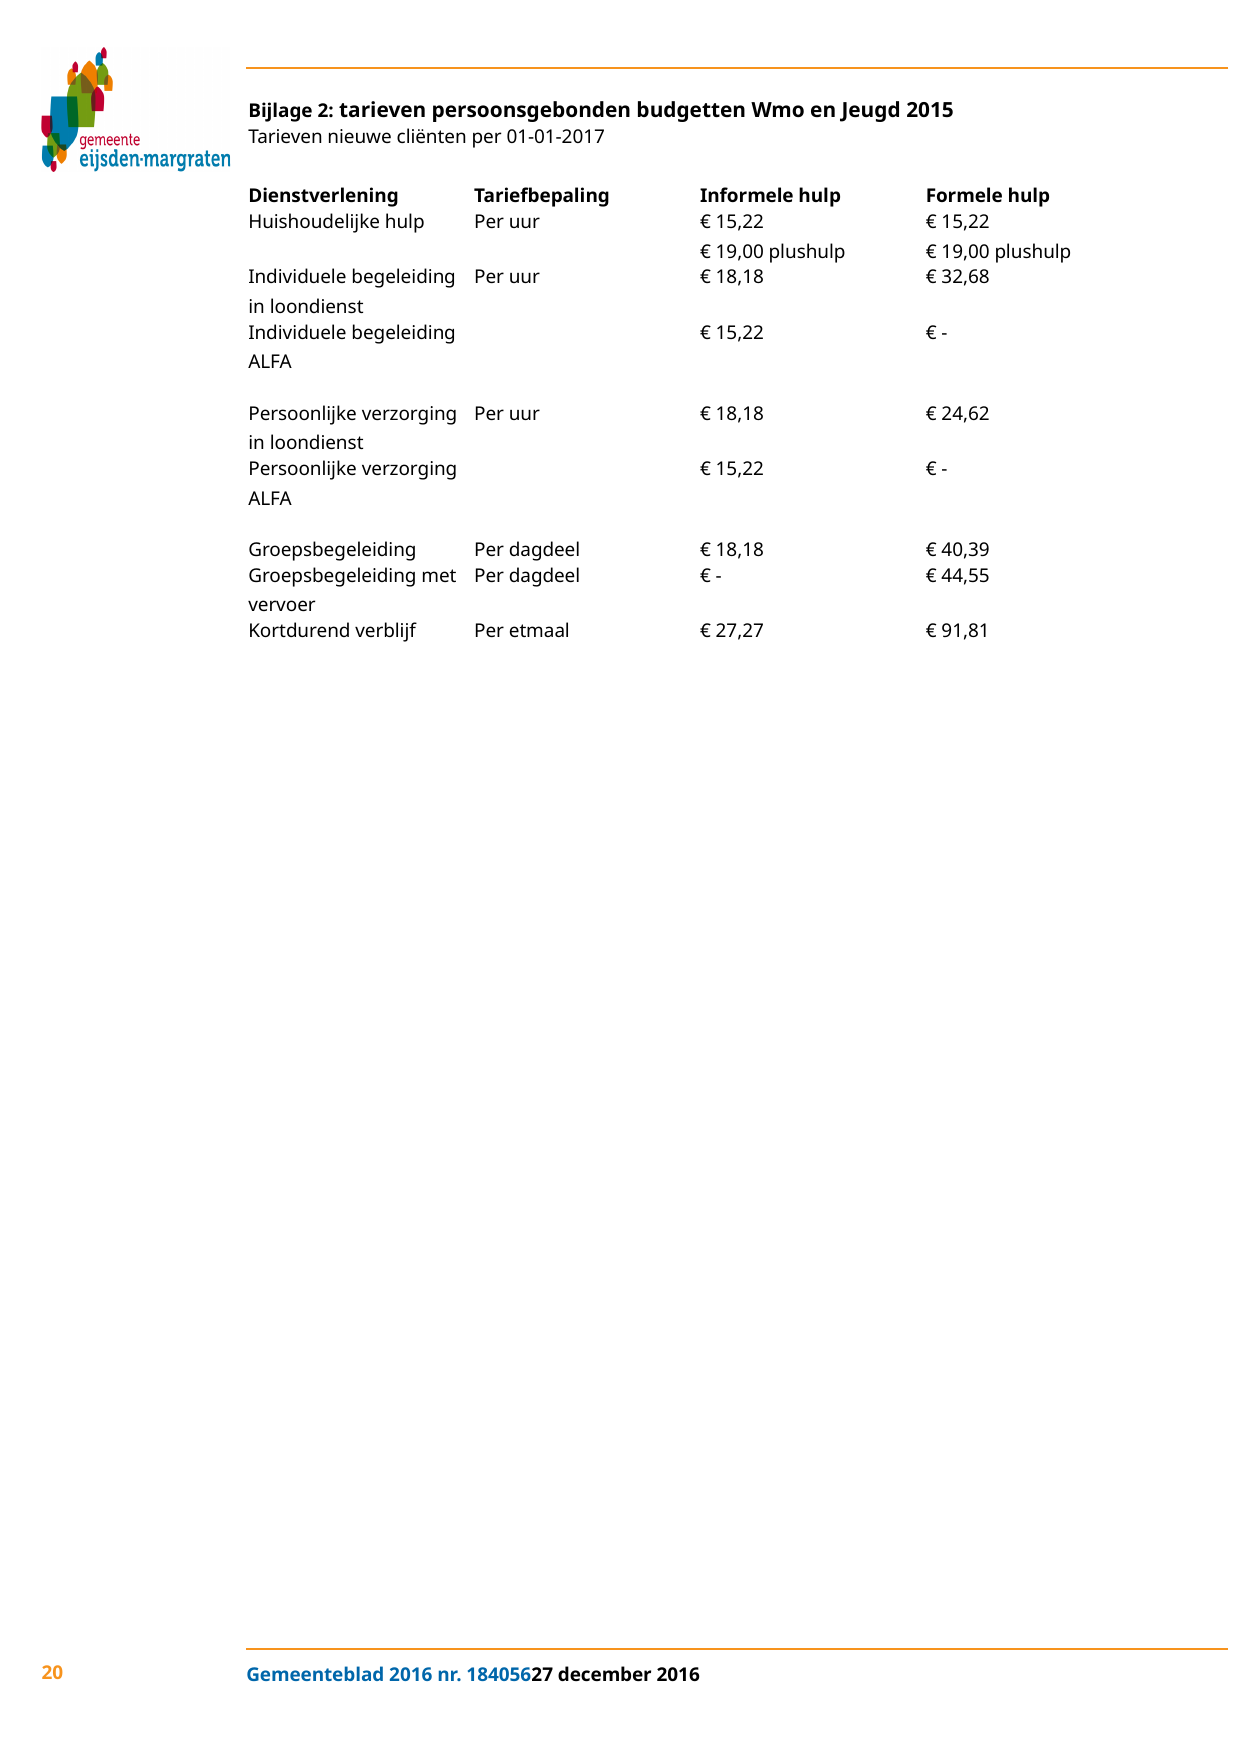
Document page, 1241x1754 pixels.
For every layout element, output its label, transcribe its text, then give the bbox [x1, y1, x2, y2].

table_header Formele hulp [926, 183, 1152, 208]
table_cell € 15,22 € 19,00 plushulp [926, 208, 1152, 264]
table_cell € 15,22 [700, 455, 926, 511]
table_cell € 15,22 € 19,00 plushulp [700, 208, 926, 264]
table_header Tariefbepaling [474, 183, 700, 208]
table_cell € 18,18 [700, 536, 926, 562]
table_cell € 24,62 [926, 400, 1152, 455]
table_cell Per uur [474, 208, 700, 264]
table_cell € 32,68 [926, 264, 1152, 319]
table_cell € - [926, 455, 1152, 511]
table_cell Huishoudelijke hulp [248, 208, 474, 264]
text Tarieven nieuwe cliënten per 01-01-2017 [248, 123, 1152, 149]
table_cell Persoonlijke verzorging in loondienst [248, 400, 474, 455]
picture [41, 47, 231, 172]
table_cell Per dagdeel [474, 562, 700, 617]
table_cell Per uur [474, 400, 700, 455]
table_cell [474, 455, 700, 511]
table_cell € 44,55 [926, 562, 1152, 617]
table_cell € - [700, 562, 926, 617]
table_cell Groepsbegeleiding met vervoer [248, 562, 474, 617]
table_cell Groepsbegeleiding [248, 536, 474, 562]
table_cell Kortdurend verblijf [248, 618, 474, 643]
table_cell [700, 511, 926, 536]
table_cell € 91,81 [926, 618, 1152, 643]
table_cell [474, 511, 700, 536]
table_cell € 18,18 [700, 400, 926, 455]
table_cell € 40,39 [926, 536, 1152, 562]
table_cell Per etmaal [474, 618, 700, 643]
table_cell Individuele begeleiding ALFA [248, 319, 474, 374]
table_cell € - [926, 319, 1152, 374]
table_cell Per uur [474, 264, 700, 319]
table_header Dienstverlening [248, 183, 474, 208]
table_cell Persoonlijke verzorging ALFA [248, 455, 474, 511]
table_cell € 18,18 [700, 264, 926, 319]
text Bijlage 2: tarieven persoonsgebonden budgetten Wmo en Jeugd 2015 [248, 95, 1152, 123]
table_cell [474, 319, 700, 374]
table_cell Individuele begeleiding in loondienst [248, 264, 474, 319]
table_cell [474, 374, 700, 400]
table_cell [248, 374, 474, 400]
table_cell [248, 511, 474, 536]
table_cell € 15,22 [700, 319, 926, 374]
table_cell [700, 374, 926, 400]
table_cell € 27,27 [700, 618, 926, 643]
table_header Informele hulp [700, 183, 926, 208]
table_cell Per dagdeel [474, 536, 700, 562]
